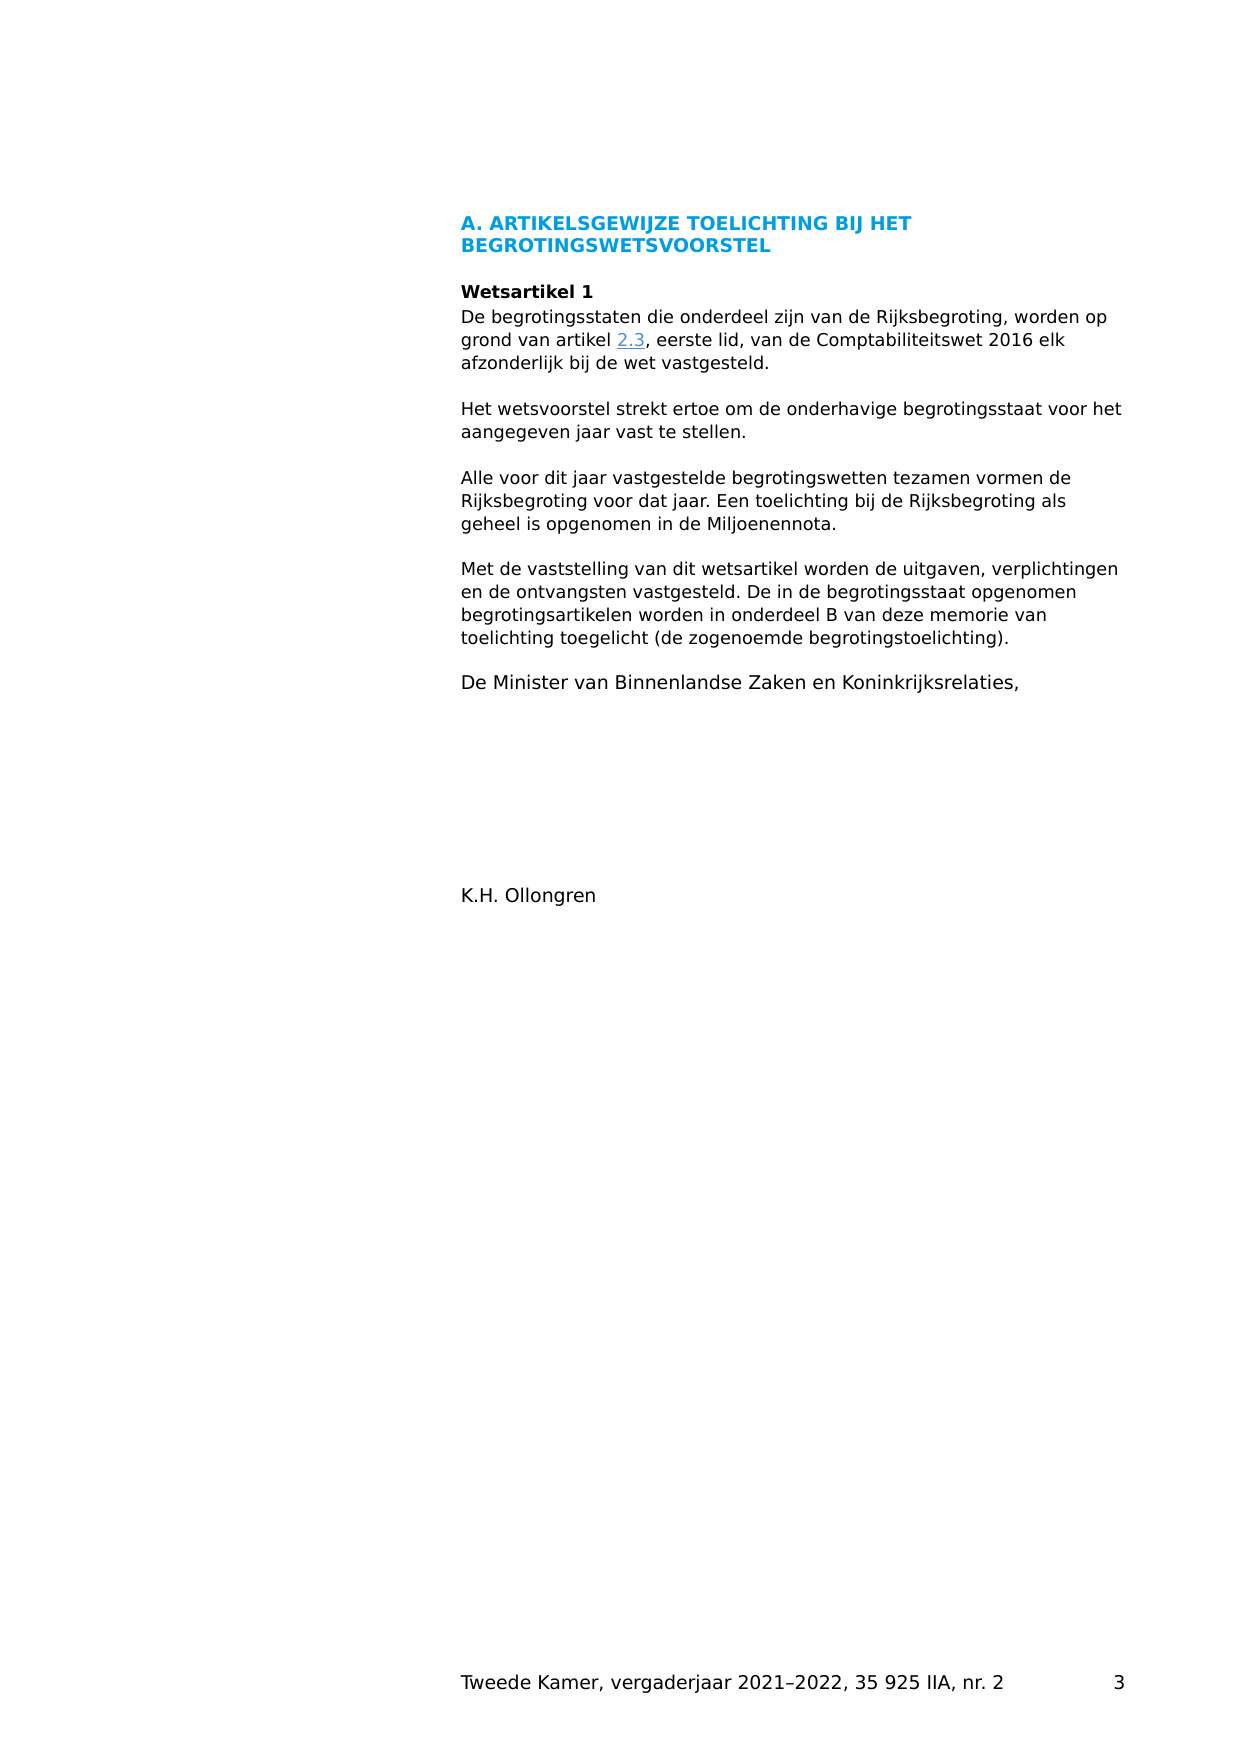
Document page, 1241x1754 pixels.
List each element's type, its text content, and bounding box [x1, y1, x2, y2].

text Met de vaststelling van dit wetsartikel worden de uitgaven, verplichtingen en de ontvangsten vastgesteld. De in de begrotingsstaat opgenomen begrotingsartikelen worden in onderdeel B van deze memorie van toelichting toegelicht (de zogenoemde begrotingstoelichting). [461, 557, 1125, 649]
title A. Artikelsgewijze toelichting bij het begrotingswetsvoorstel [461, 213, 1125, 257]
text Het wetsvoorstel strekt ertoe om de onderhavige begrotingsstaat voor het aangegeven jaar vast te stellen. [461, 397, 1125, 443]
text Wetsartikel 1 [461, 280, 1125, 303]
text K.H. Ollongren [461, 885, 1125, 907]
text De begrotingsstaten die onderdeel zijn van de Rijksbegroting, worden op grond van artikel 2.3, eerste lid, van de Comptabiliteitswet 2016 elk afzonderlijk bij de wet vastgesteld. [461, 305, 1125, 374]
text Alle voor dit jaar vastgestelde begrotingswetten tezamen vormen de Rijksbegroting voor dat jaar. Een toelichting bij de Rijksbegroting als geheel is opgenomen in de Miljoenennota. [461, 466, 1125, 534]
text De Minister van Binnenlandse Zaken en Koninkrijksrelaties, [461, 672, 1125, 694]
